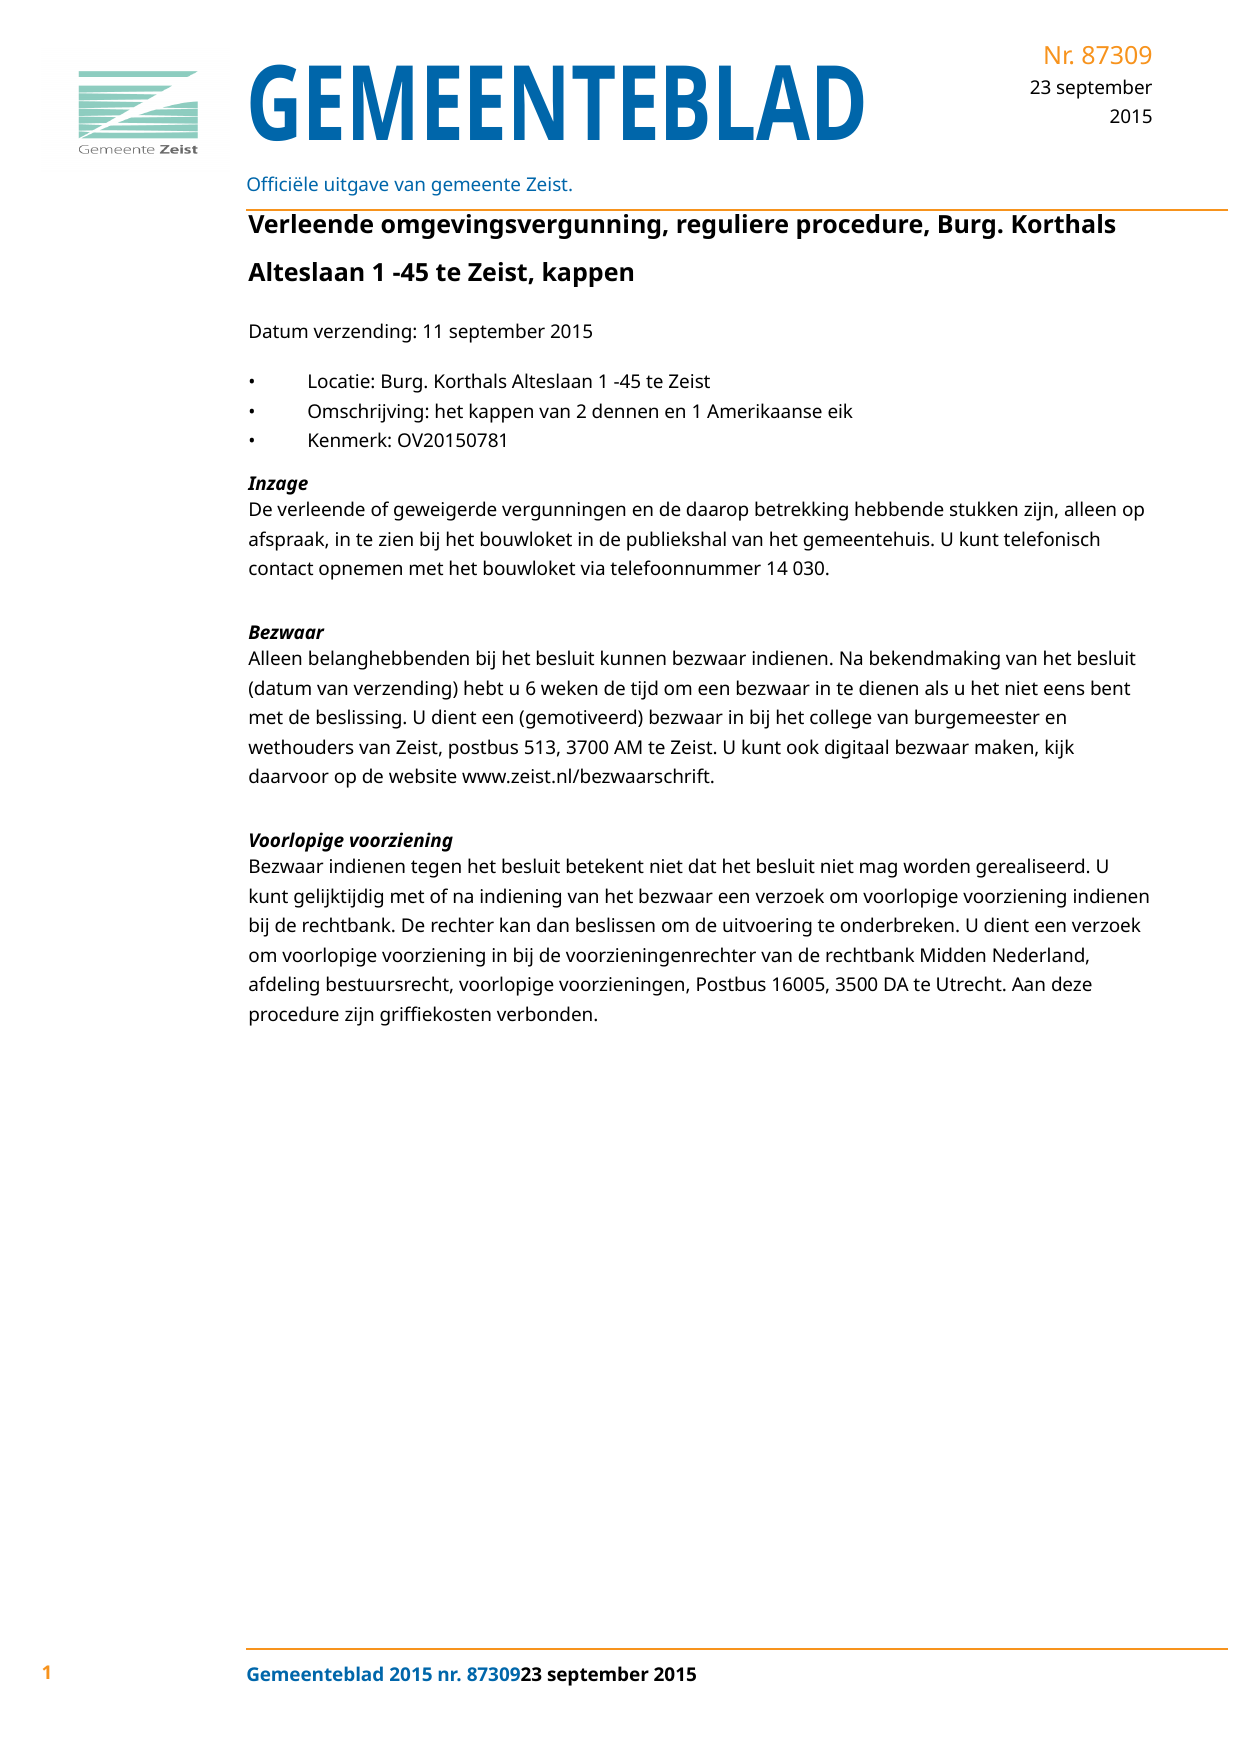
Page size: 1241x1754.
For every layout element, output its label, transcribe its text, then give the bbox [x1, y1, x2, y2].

list Kenmerk: OV20150781 [248, 427, 1152, 453]
text Alleen belanghebbenden bij het besluit kunnen bezwaar indienen. Na bekendmaking van het besluit (datum van verzending) hebt u 6 weken de tijd om een bezwaar in te dienen als u het niet eens bent met de beslissing. U dient een (gemotiveerd) bezwaar in bij het college van burgemeester en wethouders van Zeist, postbus 513, 3700 AM te Zeist. U kunt ook digitaal bezwaar maken, kijk daarvoor op de website www.zeist.nl/bezwaarschrift. [248, 645, 1152, 789]
text De verleende of geweigerde vergunningen en de daarop betrekking hebbende stukken zijn, alleen op afspraak, in te zien bij het bouwloket in de publiekshal van het gemeentehuis. U kunt telefonisch contact opnemen met het bouwloket via telefoonnummer 14 030. [248, 496, 1152, 581]
text Bezwaar indienen tegen het besluit betekent niet dat het besluit niet mag worden gerealiseerd. U kunt gelijktijdig met of na indiening van het bezwaar een verzoek om voorlopige voorziening indienen bij de rechtbank. De rechter kan dan beslissen om de uitvoering te onderbreken. U dient een verzoek om voorlopige voorziening in bij de voorzieningenrechter van de rechtbank Midden Nederland, afdeling bestuursrecht, voorlopige voorzieningen, Postbus 16005, 3500 DA te Utrecht. Aan deze procedure zijn griffiekosten verbonden. [248, 853, 1152, 1027]
text Voorlopige voorziening [248, 827, 1152, 853]
text Bezwaar [248, 619, 1152, 645]
picture [41, 47, 231, 172]
list Omschrijving: het kappen van 2 dennen en 1 Amerikaanse eik [248, 398, 1152, 424]
list Locatie: Burg. Korthals Alteslaan 1 -45 te Zeist [248, 368, 1152, 394]
text Datum verzending: 11 september 2015 [248, 318, 1152, 344]
text Verleende omgevingsvergunning, reguliere procedure, Burg. Korthals Alteslaan 1 -45 te Zeist, kappen [248, 211, 1152, 288]
text Inzage [248, 471, 1152, 496]
